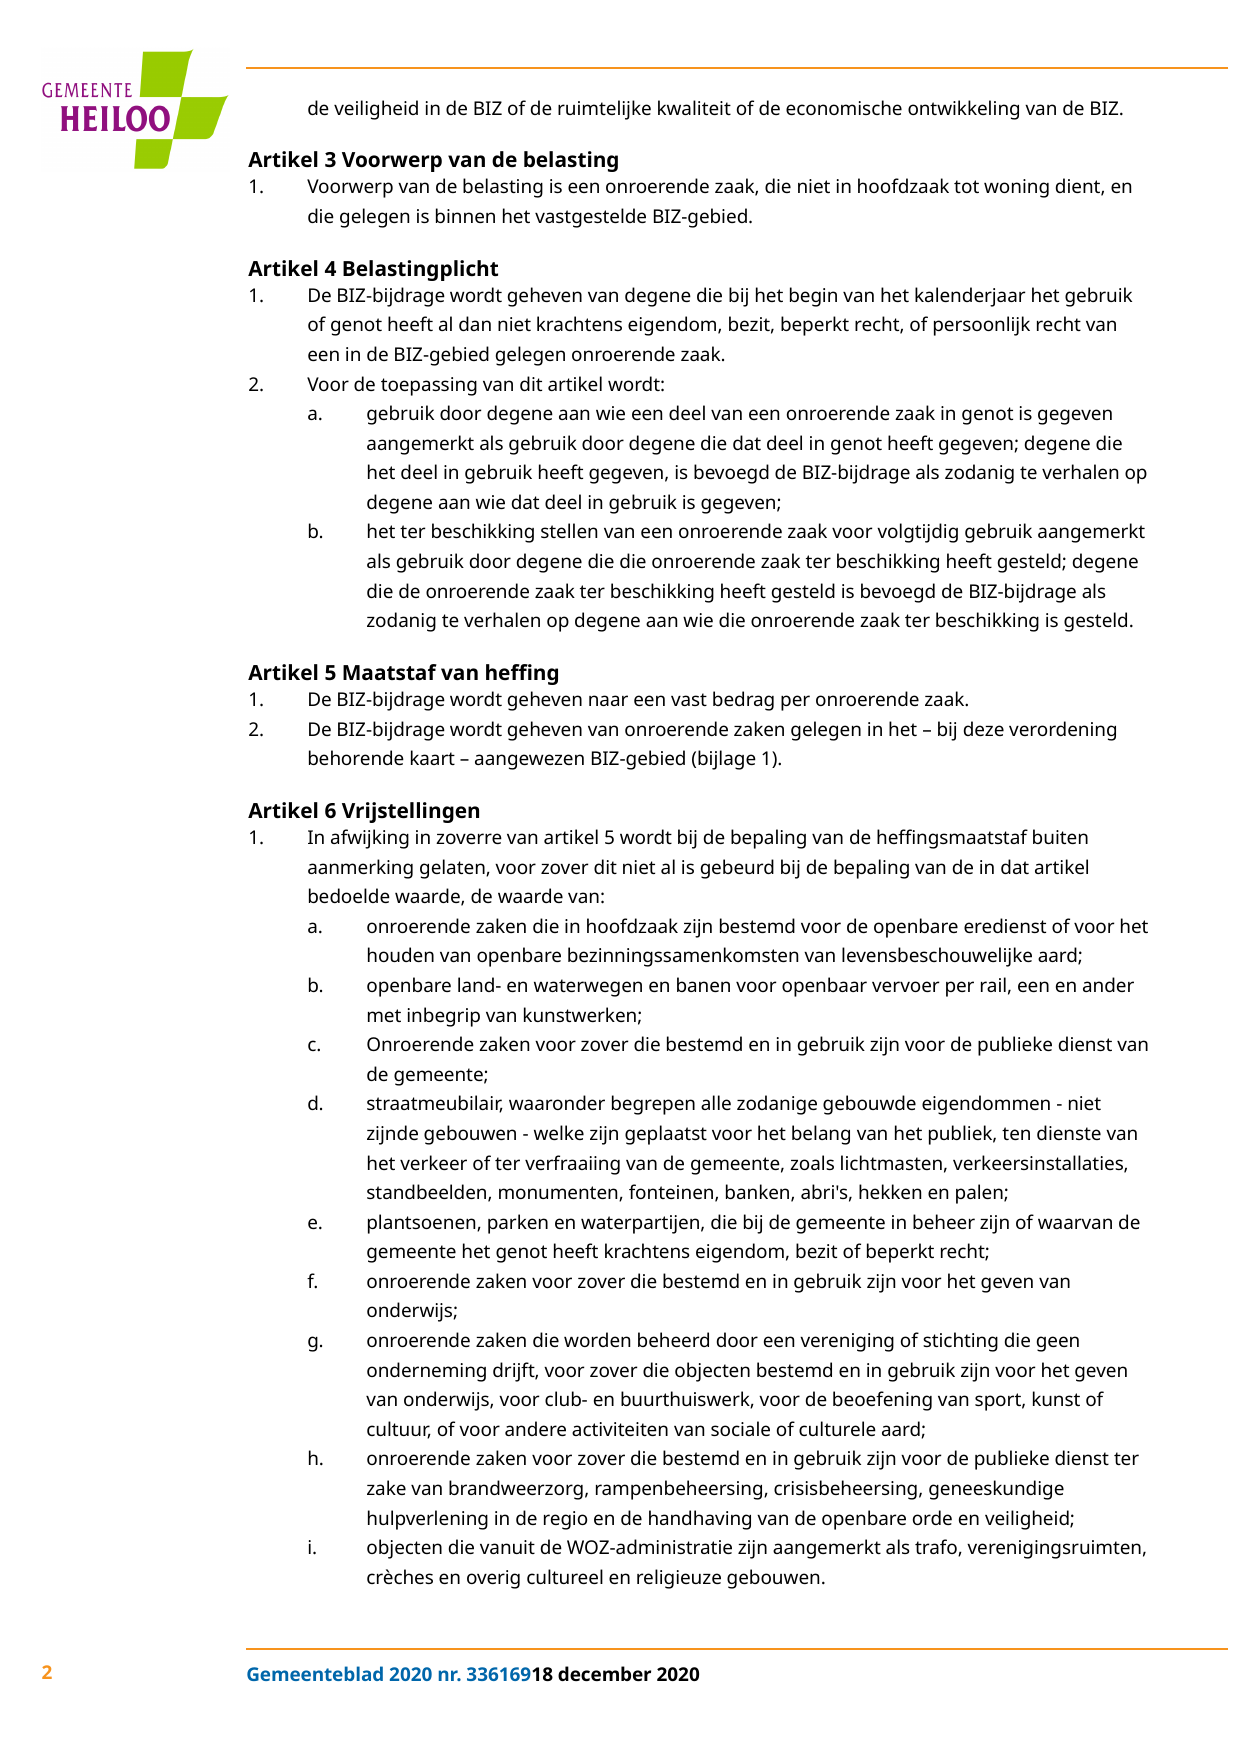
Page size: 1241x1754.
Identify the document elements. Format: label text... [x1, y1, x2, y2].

list onroerende zaken voor zover die bestemd en in gebruik zijn voor het geven van onderwijs; [307, 1268, 1152, 1323]
text Artikel 6 Vrijstellingen [248, 796, 1152, 824]
list Voor de toepassing van dit artikel wordt: [248, 371, 1152, 397]
list onroerende zaken die in hoofdzaak zijn bestemd voor de openbare eredienst of voor het houden van openbare bezinningssamenkomsten van levensbeschouwelijke aard; [307, 913, 1152, 968]
picture [41, 47, 231, 172]
list onroerende zaken voor zover die bestemd en in gebruik zijn voor de publieke dienst ter zake van brandweerzorg, rampenbeheersing, crisisbeheersing, geneeskundige hulpverlening in de regio en de handhaving van de openbare orde en veiligheid; [307, 1446, 1152, 1531]
list gebruik door degene aan wie een deel van een onroerende zaak in genot is gegeven aangemerkt als gebruik door degene die dat deel in genot heeft gegeven; degene die het deel in gebruik heeft gegeven, is bevoegd de BIZ-bijdrage als zodanig te verhalen op degene aan wie dat deel in gebruik is gegeven; [307, 400, 1152, 515]
list Voorwerp van de belasting is een onroerende zaak, die niet in hoofdzaak tot woning dient, en die gelegen is binnen het vastgestelde BIZ-gebied. [248, 174, 1152, 229]
list openbare land- en waterwegen en banen voor openbaar vervoer per rail, een en ander met inbegrip van kunstwerken; [307, 972, 1152, 1028]
list Onroerende zaken voor zover die bestemd en in gebruik zijn voor de publieke dienst van de gemeente; [307, 1031, 1152, 1087]
list het ter beschikking stellen van een onroerende zaak voor volgtijdig gebruik aangemerkt als gebruik door degene die die onroerende zaak ter beschikking heeft gesteld; degene die de onroerende zaak ter beschikking heeft gesteld is bevoegd de BIZ-bijdrage als zodanig te verhalen op degene aan wie die onroerende zaak ter beschikking is gesteld. [307, 519, 1152, 633]
list De BIZ-bijdrage wordt geheven naar een vast bedrag per onroerende zaak. [248, 686, 1152, 712]
text Artikel 3 Voorwerp van de belasting [248, 145, 1152, 174]
list plantsoenen, parken en waterpartijen, die bij de gemeente in beheer zijn of waarvan de gemeente het genot heeft krachtens eigendom, bezit of beperkt recht; [307, 1209, 1152, 1264]
list In afwijking in zoverre van artikel 5 wordt bij de bepaling van de heffingsmaatstaf buiten aanmerking gelaten, voor zover dit niet al is gebeurd bij de bepaling van de in dat artikel bedoelde waarde, de waarde van: [248, 824, 1152, 909]
list straatmeubilair, waaronder begrepen alle zodanige gebouwde eigendommen - niet zijnde gebouwen - welke zijn geplaatst voor het belang van het publiek, ten dienste van het verkeer of ter verfraaiing van de gemeente, zoals lichtmasten, verkeersinstallaties, standbeelden, monumenten, fonteinen, banken, abri's, hekken en palen; [307, 1091, 1152, 1205]
list de veiligheid in de BIZ of de ruimtelijke kwaliteit of de economische ontwikkeling van de BIZ. [248, 95, 1152, 121]
list De BIZ-bijdrage wordt geheven van degene die bij het begin van het kalenderjaar het gebruik of genot heeft al dan niet krachtens eigendom, bezit, beperkt recht, of persoonlijk recht van een in de BIZ-gebied gelegen onroerende zaak. [248, 282, 1152, 367]
text Artikel 5 Maatstaf van heffing [248, 658, 1152, 686]
list De BIZ-bijdrage wordt geheven van onroerende zaken gelegen in het – bij deze verordening behorende kaart – aangewezen BIZ-gebied (bijlage 1). [248, 716, 1152, 771]
list objecten die vanuit de WOZ-administratie zijn aangemerkt als trafo, verenigingsruimten, crèches en overig cultureel en religieuze gebouwen. [307, 1534, 1152, 1590]
list onroerende zaken die worden beheerd door een vereniging of stichting die geen onderneming drijft, voor zover die objecten bestemd en in gebruik zijn voor het geven van onderwijs, voor club- en buurthuiswerk, voor de beoefening van sport, kunst of cultuur, of voor andere activiteiten van sociale of culturele aard; [307, 1327, 1152, 1442]
text Artikel 4 Belastingplicht [248, 254, 1152, 282]
